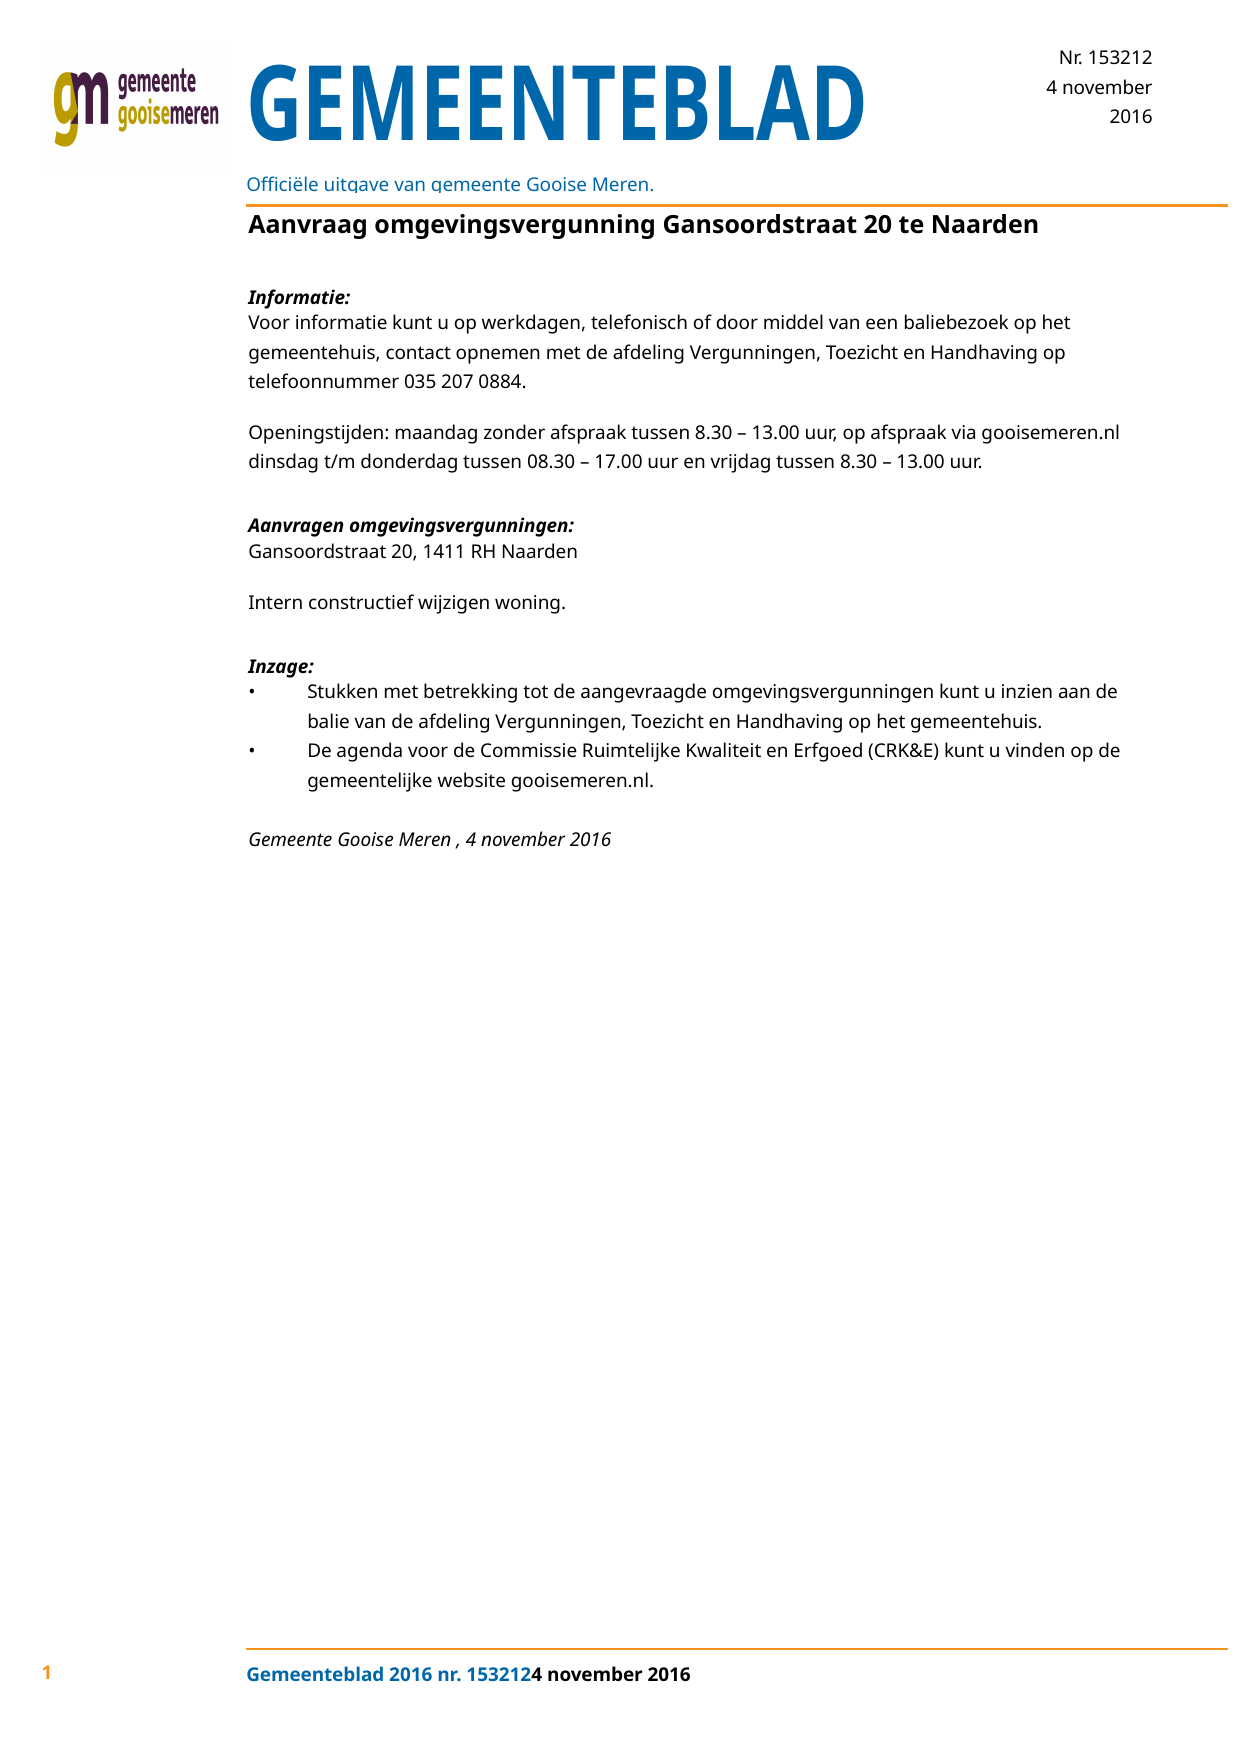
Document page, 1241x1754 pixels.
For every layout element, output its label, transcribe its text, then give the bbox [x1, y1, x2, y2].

text Gansoordstraat 20, 1411 RH Naarden [248, 538, 1152, 564]
text Openingstijden: maandag zonder afspraak tussen 8.30 – 13.00 uur, op afspraak via gooisemeren.nl dinsdag t/m donderdag tussen 08.30 – 17.00 uur en vrijdag tussen 8.30 – 13.00 uur. [248, 419, 1152, 474]
list Stukken met betrekking tot de aangevraagde omgevingsvergunningen kunt u inzien aan de balie van de afdeling Vergunningen, Toezicht en Handhaving op het gemeentehuis. [248, 678, 1152, 734]
text Voor informatie kunt u op werkdagen, telefonisch of door middel van een baliebezoek op het gemeentehuis, contact opnemen met de afdeling Vergunningen, Toezicht en Handhaving op telefoonnummer 035 207 0884. [248, 309, 1152, 394]
text Aanvragen omgevingsvergunningen: [248, 513, 1152, 538]
text Gemeente Gooise Meren , 4 november 2016 [248, 826, 1152, 852]
text Informatie: [248, 284, 1152, 309]
picture [41, 47, 231, 172]
text Aanvraag omgevingsvergunning Gansoordstraat 20 te Naarden [248, 207, 1152, 241]
text Intern constructief wijzigen woning. [248, 589, 1152, 614]
text Inzage: [248, 653, 1152, 678]
list De agenda voor de Commissie Ruimtelijke Kwaliteit en Erfgoed (CRK&E) kunt u vinden op de gemeentelijke website gooisemeren.nl. [248, 738, 1152, 793]
